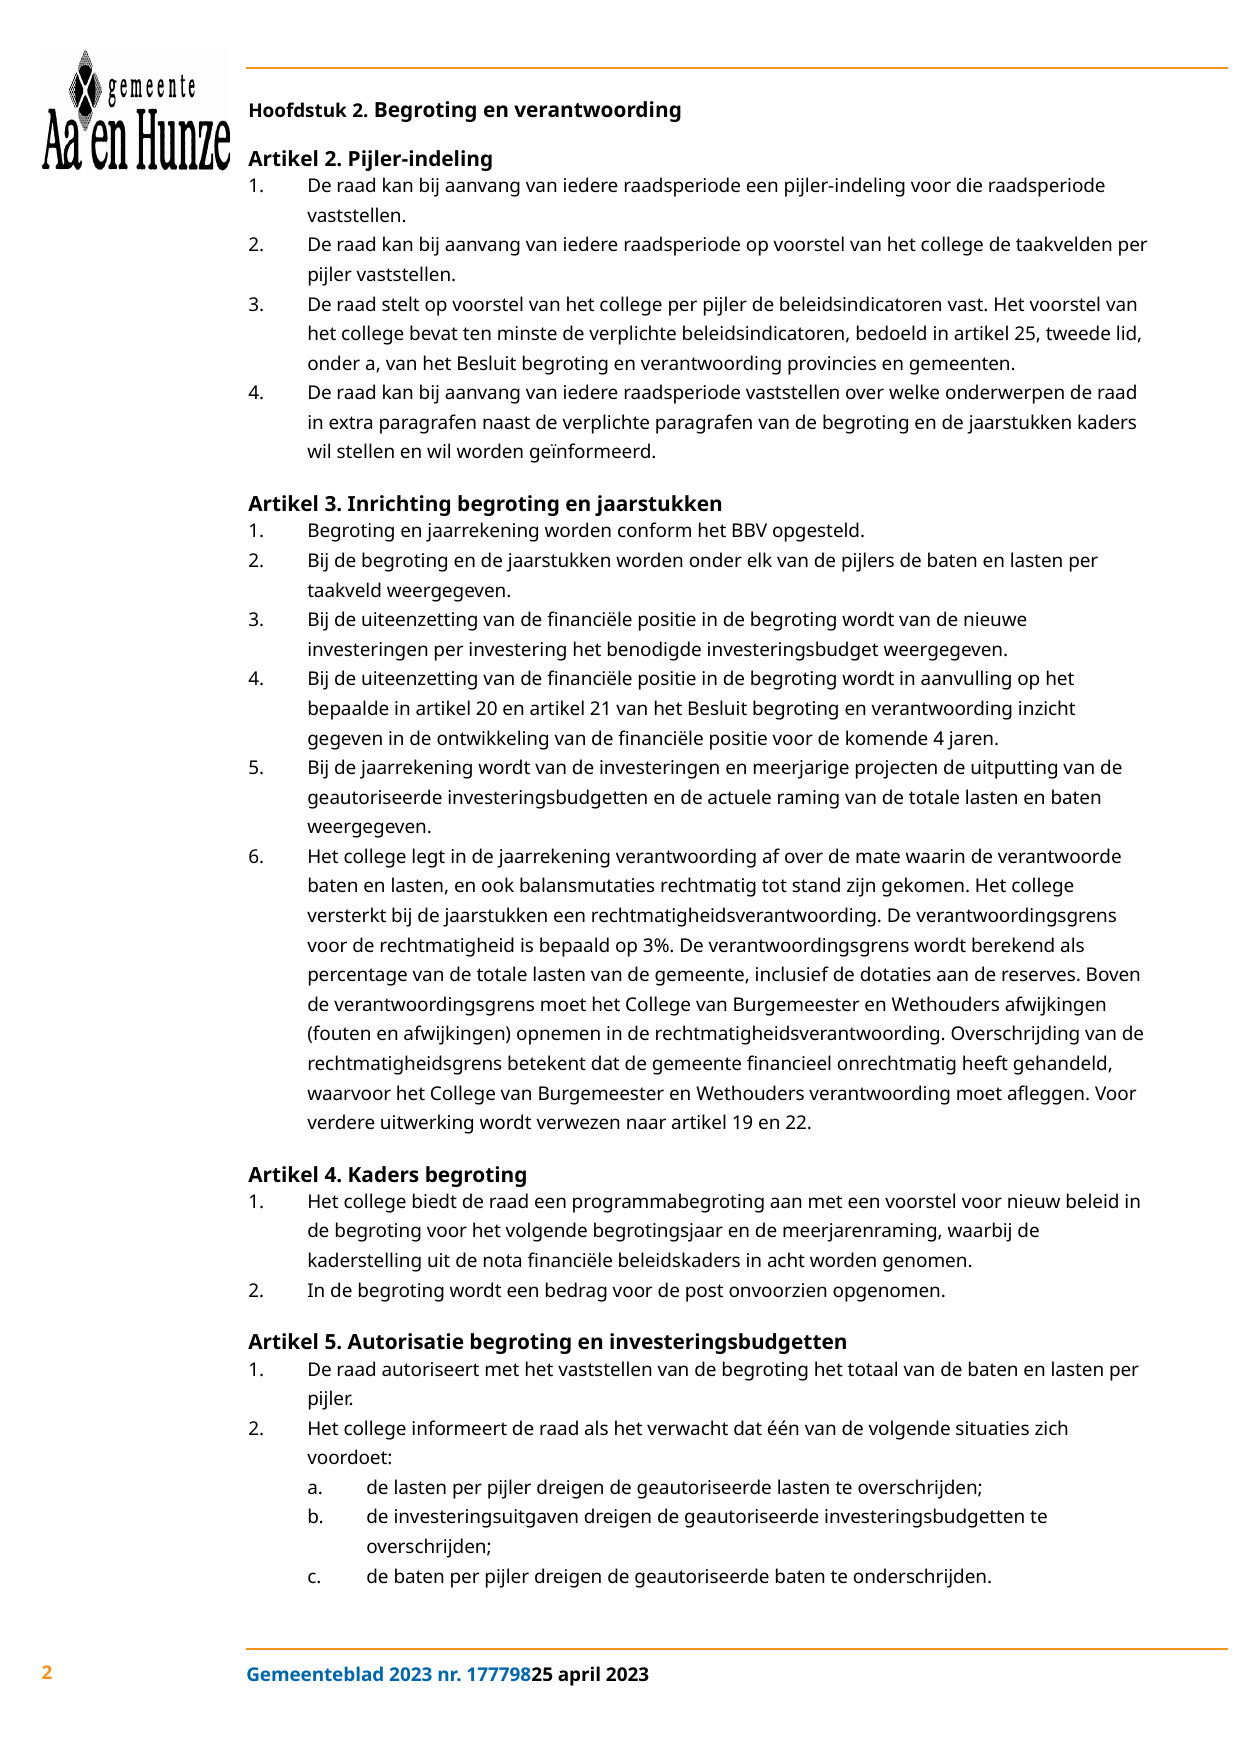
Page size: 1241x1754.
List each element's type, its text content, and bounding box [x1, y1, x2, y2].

picture [41, 47, 231, 172]
list Het college biedt de raad een programmabegroting aan met een voorstel voor nieuw beleid in de begroting voor het volgende begrotingsjaar en de meerjarenraming, waarbij de kaderstelling uit de nota financiële beleidskaders in acht worden genomen. [248, 1188, 1152, 1273]
text Artikel 2. Pijler-indeling [248, 144, 1152, 172]
text Artikel 3. Inrichting begroting en jaarstukken [248, 489, 1152, 518]
list Bij de begroting en de jaarstukken worden onder elk van de pijlers de baten en lasten per taakveld weergegeven. [248, 547, 1152, 602]
list De raad kan bij aanvang van iedere raadsperiode een pijler-indeling voor die raadsperiode vaststellen. [248, 172, 1152, 228]
list De raad autoriseert met het vaststellen van de begroting het totaal van de baten en lasten per pijler. [248, 1356, 1152, 1411]
list Bij de jaarrekening wordt van de investeringen en meerjarige projecten de uitputting van de geautoriseerde investeringsbudgetten en de actuele raming van de totale lasten en baten weergegeven. [248, 754, 1152, 839]
list De raad kan bij aanvang van iedere raadsperiode op voorstel van het college de taakvelden per pijler vaststellen. [248, 232, 1152, 287]
list Bij de uiteenzetting van de financiële positie in de begroting wordt van de nieuwe investeringen per investering het benodigde investeringsbudget weergegeven. [248, 606, 1152, 662]
text Artikel 4. Kaders begroting [248, 1160, 1152, 1188]
list De raad stelt op voorstel van het college per pijler de beleidsindicatoren vast. Het voorstel van het college bevat ten minste de verplichte beleidsindicatoren, bedoeld in artikel 25, tweede lid, onder a, van het Besluit begroting en verantwoording provincies en gemeenten. [248, 291, 1152, 376]
list de investeringsuitgaven dreigen de geautoriseerde investeringsbudgetten te overschrijden; [307, 1504, 1152, 1559]
list In de begroting wordt een bedrag voor de post onvoorzien opgenomen. [248, 1277, 1152, 1303]
list Begroting en jaarrekening worden conform het BBV opgesteld. [248, 518, 1152, 543]
list Het college legt in de jaarrekening verantwoording af over de mate waarin de verantwoorde baten en lasten, en ook balansmutaties rechtmatig tot stand zijn gekomen. Het college versterkt bij de jaarstukken een rechtmatigheidsverantwoording. De verantwoordingsgrens voor de rechtmatigheid is bepaald op 3%. De verantwoordingsgrens wordt berekend als percentage van de totale lasten van de gemeente, inclusief de dotaties aan de reserves. Boven de verantwoordingsgrens moet het College van Burgemeester en Wethouders afwijkingen (fouten en afwijkingen) opnemen in de rechtmatigheidsverantwoording. Overschrijding van de rechtmatigheidsgrens betekent dat de gemeente financieel onrechtmatig heeft gehandeld, waarvoor het College van Burgemeester en Wethouders verantwoording moet afleggen. Voor verdere uitwerking wordt verwezen naar artikel 19 en 22. [248, 843, 1152, 1135]
list Bij de uiteenzetting van de financiële positie in de begroting wordt in aanvulling op het bepaalde in artikel 20 en artikel 21 van het Besluit begroting en verantwoording inzicht gegeven in de ontwikkeling van de financiële positie voor de komende 4 jaren. [248, 666, 1152, 750]
text Hoofdstuk 2. Begroting en verantwoording [248, 95, 1152, 123]
list Het college informeert de raad als het verwacht dat één van de volgende situaties zich voordoet: [248, 1415, 1152, 1470]
list de lasten per pijler dreigen de geautoriseerde lasten te overschrijden; [307, 1474, 1152, 1500]
text Artikel 5. Autorisatie begroting en investeringsbudgetten [248, 1327, 1152, 1356]
list De raad kan bij aanvang van iedere raadsperiode vaststellen over welke onderwerpen de raad in extra paragrafen naast de verplichte paragrafen van de begroting en de jaarstukken kaders wil stellen en wil worden geïnformeerd. [248, 379, 1152, 464]
list de baten per pijler dreigen de geautoriseerde baten te onderschrijden. [307, 1563, 1152, 1588]
